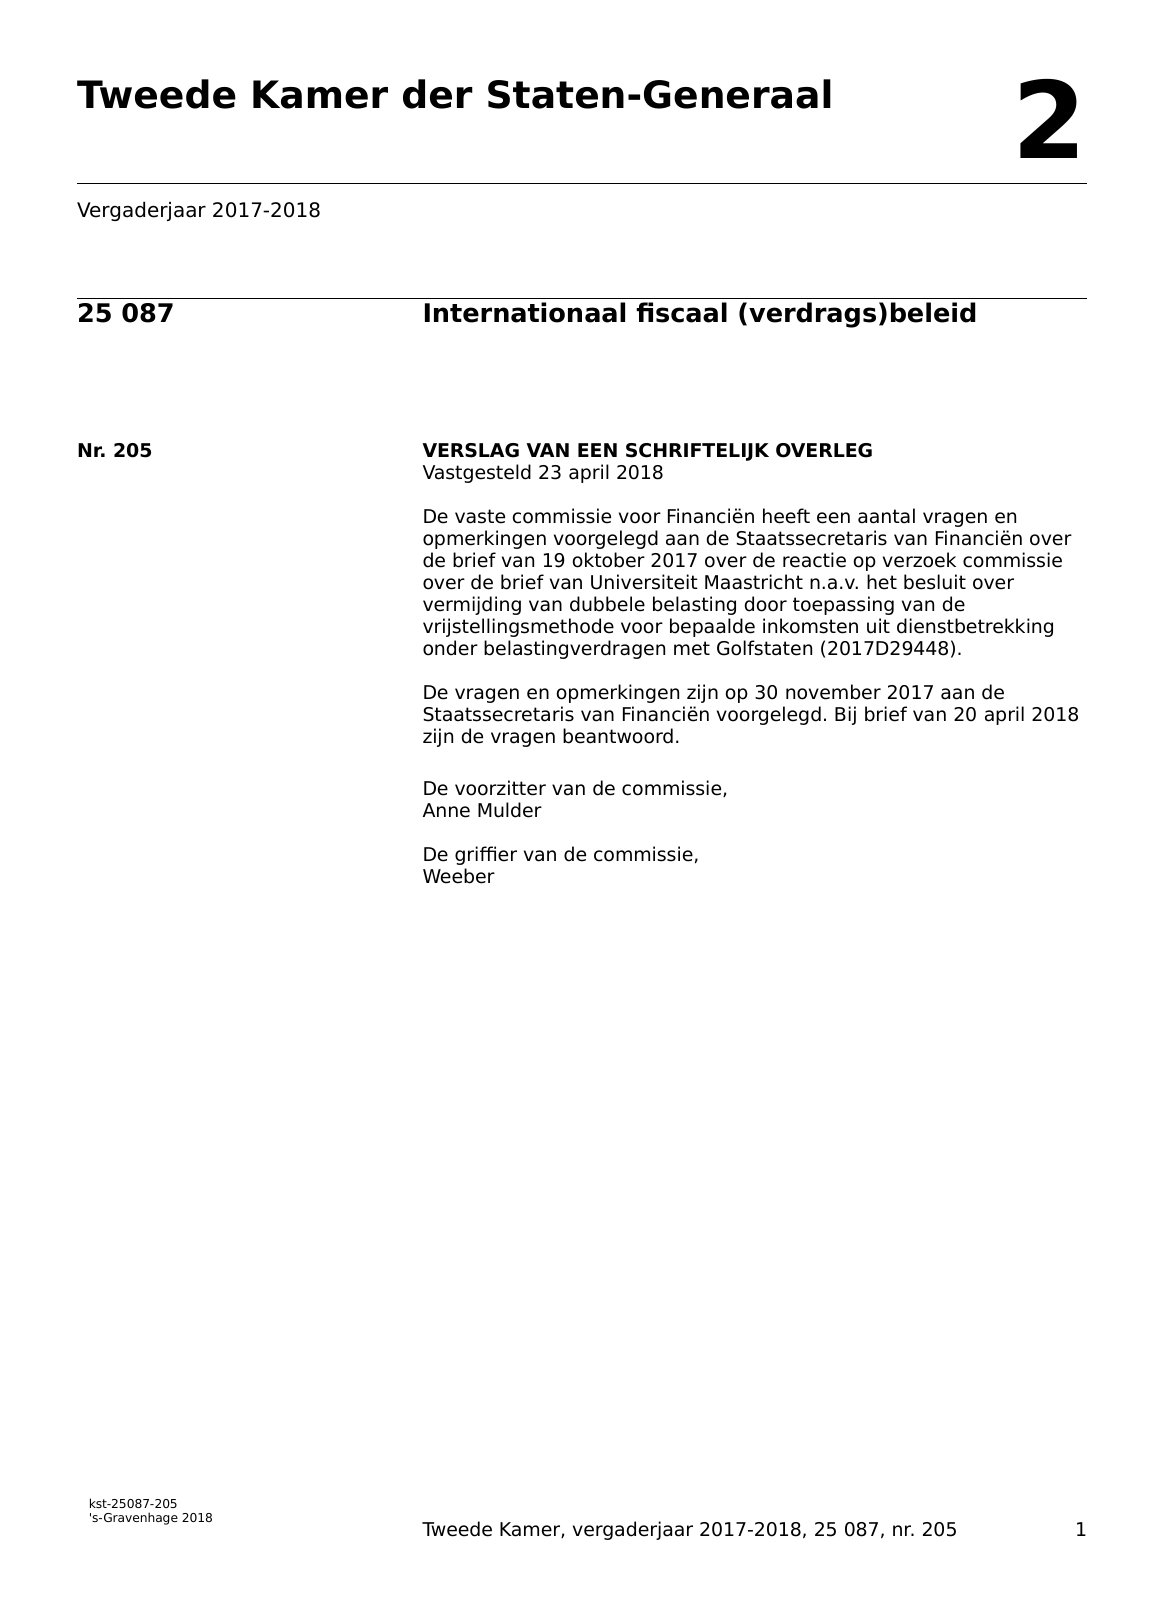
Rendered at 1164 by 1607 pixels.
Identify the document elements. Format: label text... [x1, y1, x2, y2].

text Vastgesteld 23 april 2018 [422, 462, 1087, 484]
text De vragen en opmerkingen zijn op 30 november 2017 aan de Staatssecretaris van Financiën voorgelegd. Bij brief van 20 april 2018 zijn de vragen beantwoord. [422, 682, 1087, 748]
table_cell Vergaderjaar 2017-2018 [77, 184, 1087, 298]
text De vaste commissie voor Financiën heeft een aantal vragen en opmerkingen voorgelegd aan de Staatssecretaris van Financiën over de brief van 19 oktober 2017 over de reactie op verzoek commissie over de brief van Universiteit Maastricht n.a.v. het besluit over vermijding van dubbele belasting door toepassing van de vrijstellingsmethode voor bepaalde inkomsten uit dienstbetrekking onder belastingverdragen met Golfstaten (2017D29448). [422, 506, 1087, 660]
text De griffier van de commissie, Weeber [422, 844, 1087, 888]
text kst-25087-205 [88, 1497, 323, 1511]
text De voorzitter van de commissie, Anne Mulder [422, 778, 1087, 822]
subtitle 25 087 Internationaal fiscaal (verdrags)beleid [77, 299, 1087, 329]
subtitle Nr. 205 VERSLAG VAN EEN SCHRIFTELIJK OVERLEG [77, 440, 1087, 462]
text 's-Gravenhage 2018 [88, 1511, 323, 1525]
table_header 2 [886, 59, 1087, 183]
table_header Tweede Kamer der Staten-Generaal [77, 59, 886, 183]
